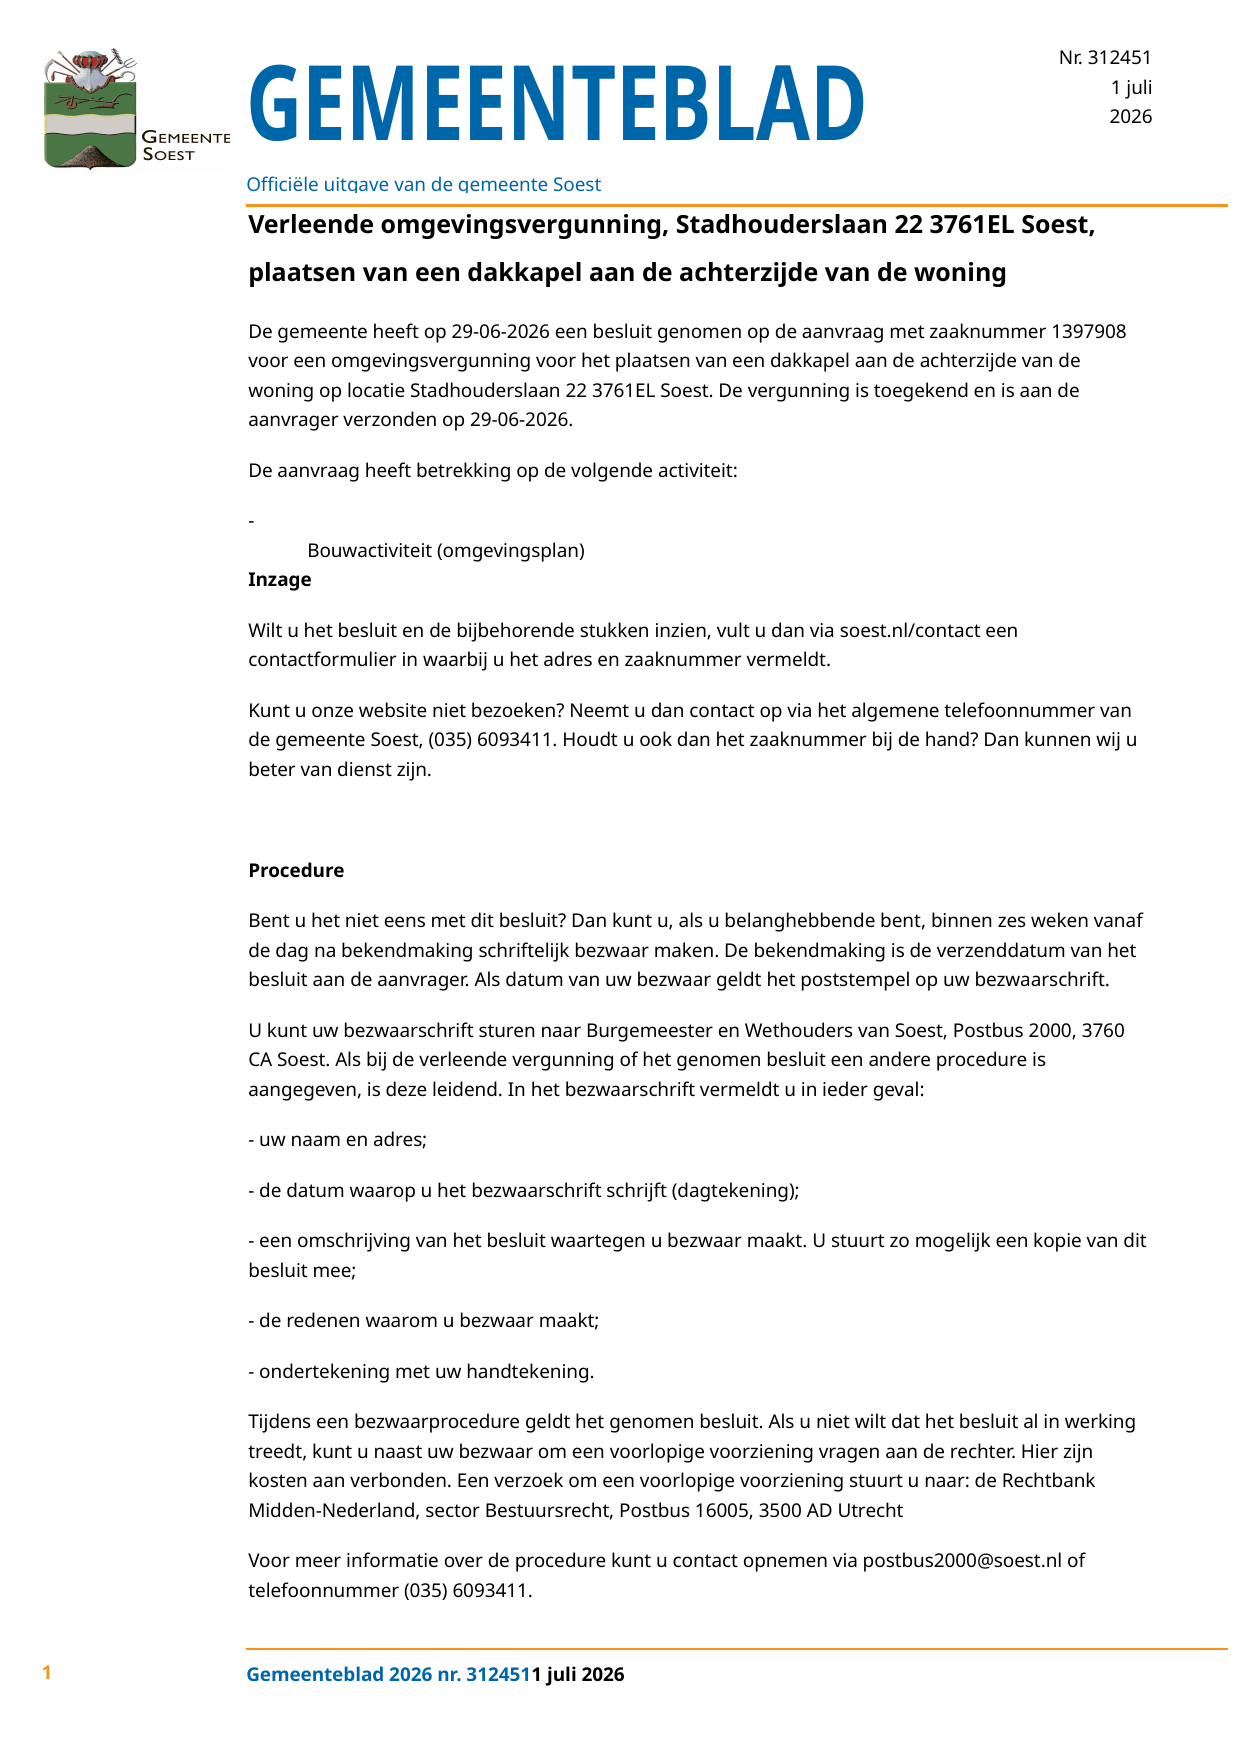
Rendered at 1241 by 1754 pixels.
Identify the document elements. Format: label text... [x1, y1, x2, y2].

text - uw naam en adres; [248, 1127, 1152, 1152]
text Voor meer informatie over de procedure kunt u contact opnemen via postbus2000@soest.nl of telefoonnummer (035) 6093411. [248, 1547, 1152, 1603]
text Tijdens een bezwaarprocedure geldt het genomen besluit. Als u niet wilt dat het besluit al in werking treedt, kunt u naast uw bezwaar om een voorlopige voorziening vragen aan de rechter. Hier zijn kosten aan verbonden. Een verzoek om een voorlopige voorziening stuurt u naar: de Rechtbank Midden-Nederland, sector Bestuursrecht, Postbus 16005, 3500 AD Utrecht [248, 1408, 1152, 1523]
text U kunt uw bezwaarschrift sturen naar Burgemeester en Wethouders van Soest, Postbus 2000, 3760 CA Soest. Als bij de verleende vergunning of het genomen besluit een andere procedure is aangegeven, is deze leidend. In het bezwaarschrift vermeldt u in ieder geval: [248, 1017, 1152, 1102]
text Verleende omgevingsvergunning, Stadhouderslaan 22 3761EL Soest, plaatsen van een dakkapel aan de achterzijde van de woning [248, 207, 1152, 288]
text - de redenen waarom u bezwaar maakt; [248, 1307, 1152, 1333]
text Procedure [248, 857, 1152, 883]
text - de datum waarop u het bezwaarschrift schrijft (dagtekening); [248, 1177, 1152, 1203]
text De gemeente heeft op 29-06-2026 een besluit genomen op de aanvraag met zaaknummer 1397908 voor een omgevingsvergunning voor het plaatsen van een dakkapel aan de achterzijde van de woning op locatie Stadhouderslaan 22 3761EL Soest. De vergunning is toegekend en is aan de aanvrager verzonden op 29-06-2026. [248, 318, 1152, 432]
text Bent u het niet eens met dit besluit? Dan kunt u, als u belanghebbende bent, binnen zes weken vanaf de dag na bekendmaking schriftelijk bezwaar maken. De bekendmaking is de verzenddatum van het besluit aan de aanvrager. Als datum van uw bezwaar geldt het poststempel op uw bezwaarschrift. [248, 907, 1152, 992]
text - ondertekening met uw handtekening. [248, 1358, 1152, 1384]
text De aanvraag heeft betrekking op de volgende activiteit: [248, 457, 1152, 483]
list Bouwactiviteit (omgevingsplan) [248, 537, 1152, 563]
text Kunt u onze website niet bezoeken? Neemt u dan contact op via het algemene telefoonnummer van de gemeente Soest, (035) 6093411. Houdt u ook dan het zaaknummer bij de hand? Dan kunnen wij u beter van dienst zijn. [248, 697, 1152, 782]
text Inzage [248, 567, 1152, 592]
picture [41, 47, 231, 172]
text - een omschrijving van het besluit waartegen u bezwaar maakt. U stuurt zo mogelijk een kopie van dit besluit mee; [248, 1227, 1152, 1283]
text Wilt u het besluit en de bijbehorende stukken inzien, vult u dan via soest.nl/contact een contactformulier in waarbij u het adres en zaaknummer vermeldt. [248, 617, 1152, 672]
